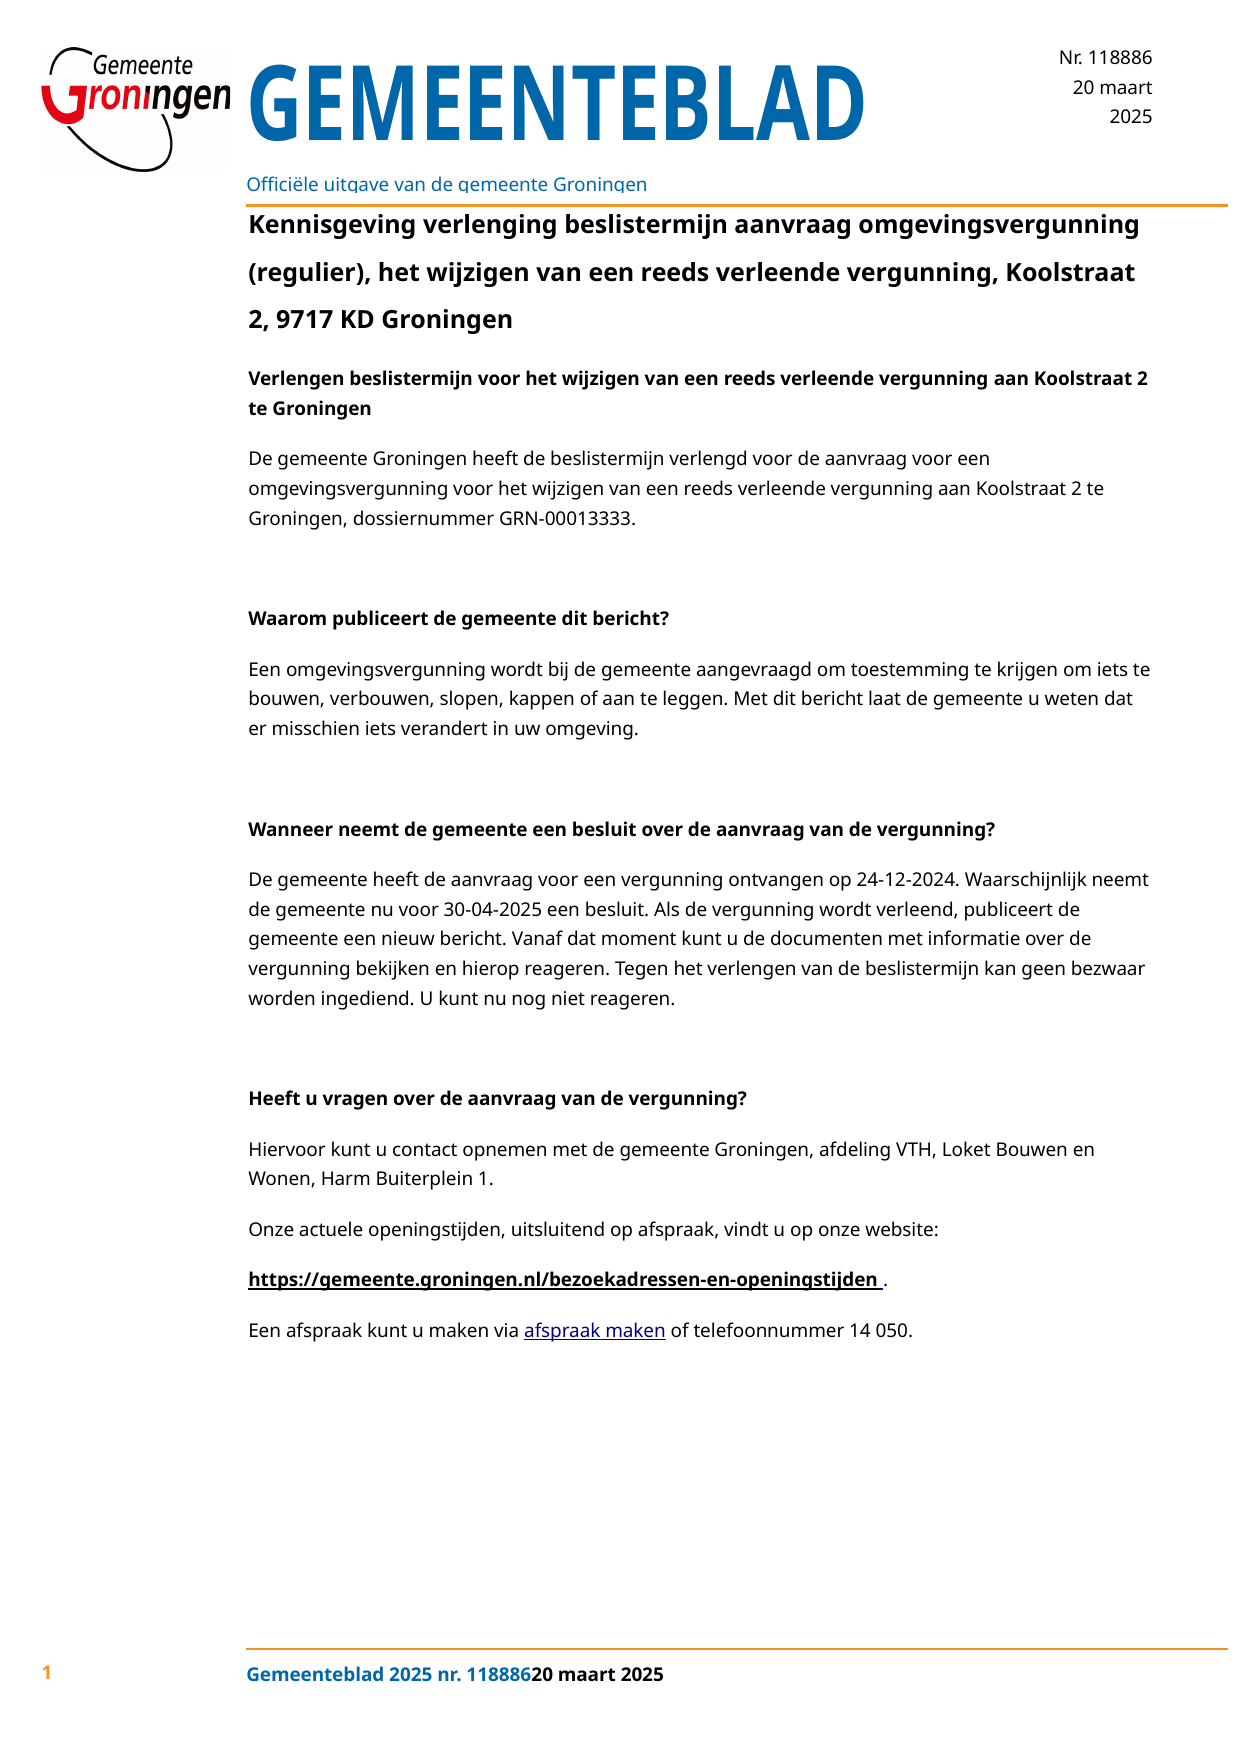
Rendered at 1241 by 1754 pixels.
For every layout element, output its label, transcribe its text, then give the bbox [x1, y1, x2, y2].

text Verlengen beslistermijn voor het wijzigen van een reeds verleende vergunning aan Koolstraat 2 te Groningen [248, 366, 1152, 421]
text Een afspraak kunt u maken via afspraak maken of telefoonnummer 14 050. [248, 1317, 1152, 1342]
text De gemeente Groningen heeft de beslistermijn verlengd voor de aanvraag voor een omgevingsvergunning voor het wijzigen van een reeds verleende vergunning aan Koolstraat 2 te Groningen, dossiernummer GRN-00013333. [248, 446, 1152, 530]
text Hiervoor kunt u contact opnemen met de gemeente Groningen, afdeling VTH, Loket Bouwen en Wonen, Harm Buiterplein 1. [248, 1136, 1152, 1191]
text Wanneer neemt de gemeente een besluit over de aanvraag van de vergunning? [248, 816, 1152, 842]
text Waarom publiceert de gemeente dit bericht? [248, 606, 1152, 631]
text Onze actuele openingstijden, uitsluitend op afspraak, vindt u op onze website: [248, 1216, 1152, 1242]
picture [41, 47, 231, 172]
text Heeft u vragen over de aanvraag van de vergunning? [248, 1086, 1152, 1111]
text Kennisgeving verlenging beslistermijn aanvraag omgevingsvergunning (regulier), het wijzigen van een reeds verleende vergunning, Koolstraat 2, 9717 KD Groningen [248, 207, 1152, 336]
text De gemeente heeft de aanvraag voor een vergunning ontvangen op 24-12-2024. Waarschijnlijk neemt de gemeente nu voor 30-04-2025 een besluit. Als de vergunning wordt verleend, publiceert de gemeente een nieuw bericht. Vanaf dat moment kunt u de documenten met informatie over de vergunning bekijken en hierop reageren. Tegen het verlengen van de beslistermijn kan geen bezwaar worden ingediend. U kunt nu nog niet reageren. [248, 866, 1152, 1010]
text Een omgevingsvergunning wordt bij de gemeente aangevraagd om toestemming te krijgen om iets te bouwen, verbouwen, slopen, kappen of aan te leggen. Met dit bericht laat de gemeente u weten dat er misschien iets verandert in uw omgeving. [248, 656, 1152, 741]
text https://gemeente.groningen.nl/bezoekadressen-en-openingstijden . [248, 1266, 1152, 1292]
